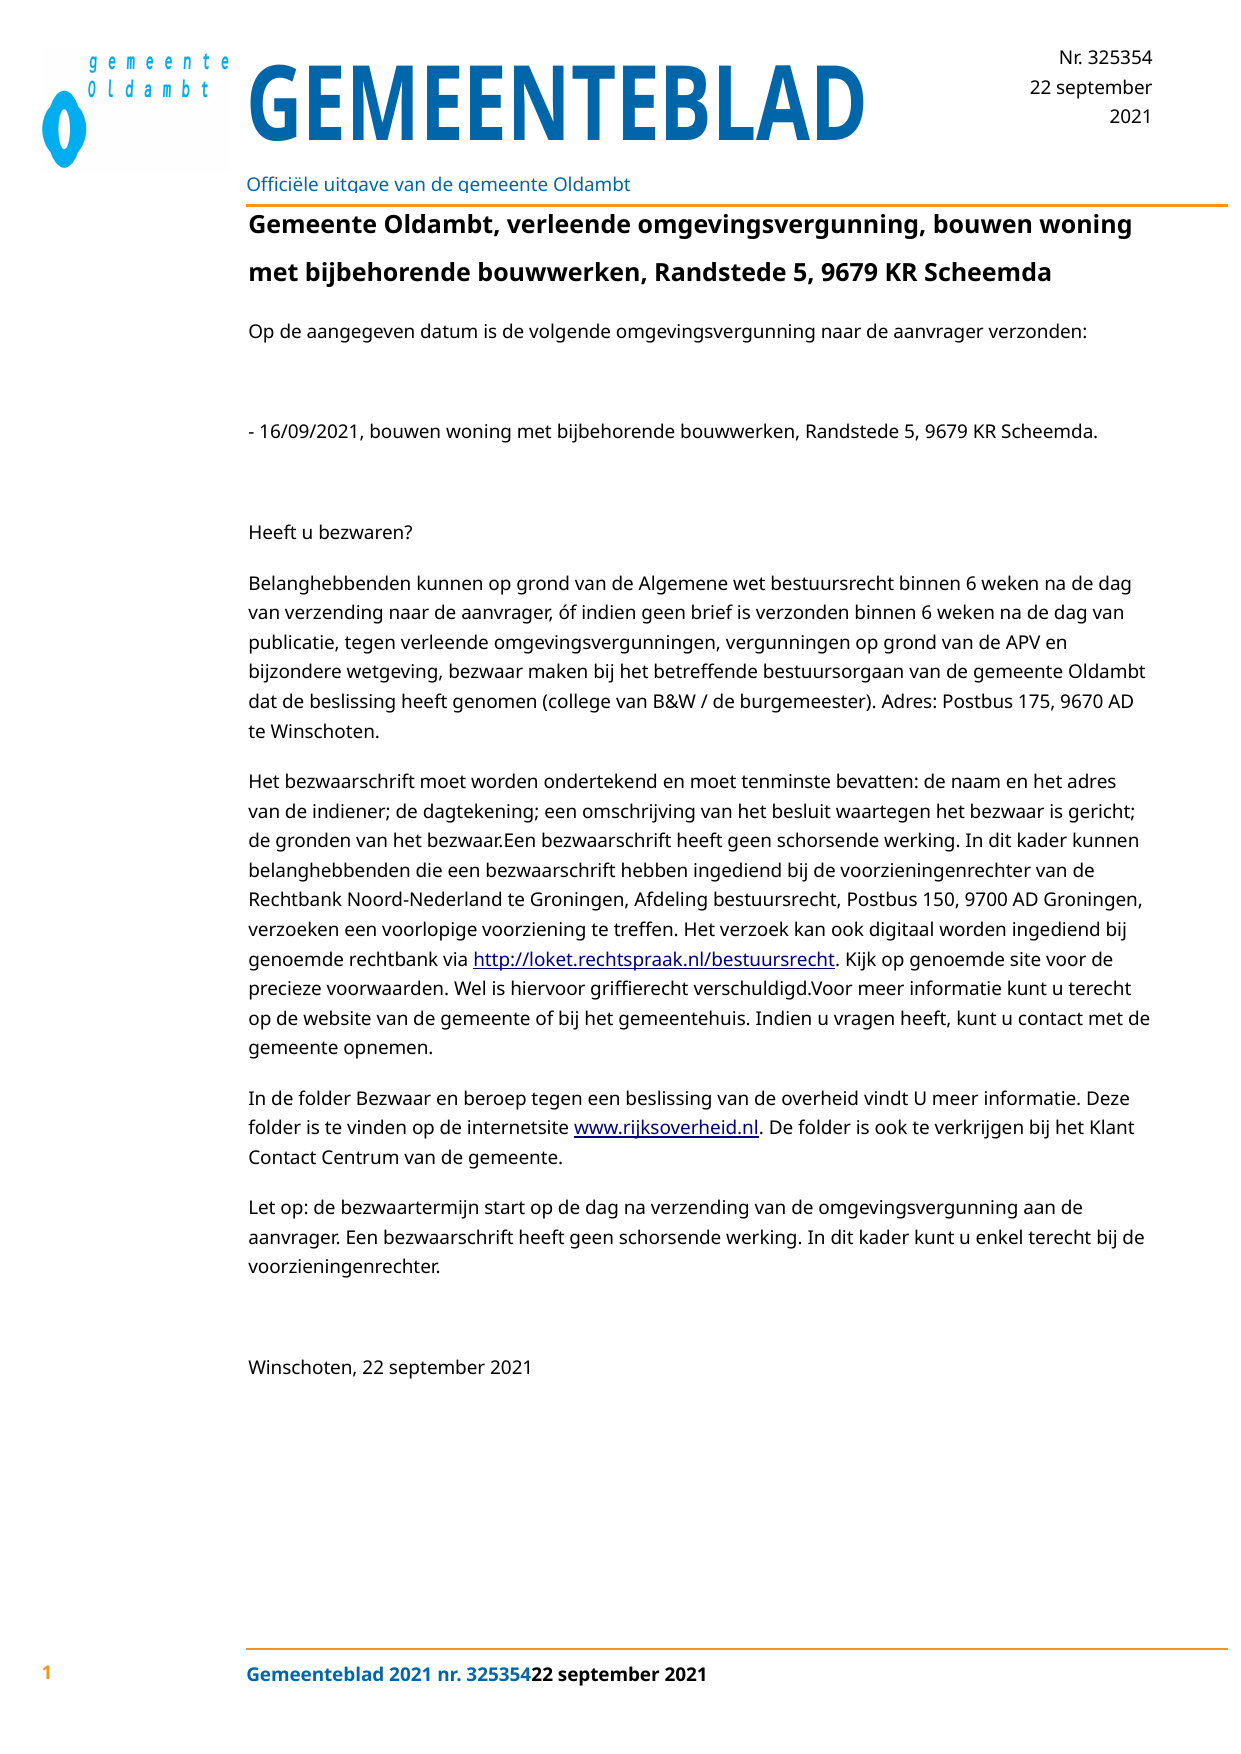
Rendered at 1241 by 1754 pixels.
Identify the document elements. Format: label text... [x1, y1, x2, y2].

text In de folder Bezwaar en beroep tegen een beslissing van de overheid vindt U meer informatie. Deze folder is te vinden op de internetsite www.rijksoverheid.nl. De folder is ook te verkrijgen bij het Klant Contact Centrum van de gemeente. [248, 1085, 1152, 1170]
text Het bezwaarschrift moet worden ondertekend en moet tenminste bevatten: de naam en het adres van de indiener; de dagtekening; een omschrijving van het besluit waartegen het bezwaar is gericht; de gronden van het bezwaar.Een bezwaarschrift heeft geen schorsende werking. In dit kader kunnen belanghebbenden die een bezwaarschrift hebben ingediend bij de voorzieningenrechter van de Rechtbank Noord-Nederland te Groningen, Afdeling bestuursrecht, Postbus 150, 9700 AD Groningen, verzoeken een voorlopige voorziening te treffen. Het verzoek kan ook digitaal worden ingediend bij genoemde rechtbank via http://loket.rechtspraak.nl/bestuursrecht. Kijk op genoemde site voor de precieze voorwaarden. Wel is hiervoor griffierecht verschuldigd.Voor meer informatie kunt u terecht op de website van de gemeente of bij het gemeentehuis. Indien u vragen heeft, kunt u contact met de gemeente opnemen. [248, 768, 1152, 1060]
picture [41, 47, 231, 172]
text Belanghebbenden kunnen op grond van de Algemene wet bestuursrecht binnen 6 weken na de dag van verzending naar de aanvrager, óf indien geen brief is verzonden binnen 6 weken na de dag van publicatie, tegen verleende omgevingsvergunningen, vergunningen op grond van de APV en bijzondere wetgeving, bezwaar maken bij het betreffende bestuursorgaan van de gemeente Oldambt dat de beslissing heeft genomen (college van B&W / de burgemeester). Adres: Postbus 175, 9670 AD te Winschoten. [248, 570, 1152, 744]
text Heeft u bezwaren? [248, 519, 1152, 545]
text Winschoten, 22 september 2021 [248, 1354, 1152, 1380]
text - 16/09/2021, bouwen woning met bijbehorende bouwwerken, Randstede 5, 9679 KR Scheemda. [248, 419, 1152, 444]
text Let op: de bezwaartermijn start op de dag na verzending van de omgevingsvergunning aan de aanvrager. Een bezwaarschrift heeft geen schorsende werking. In dit kader kunt u enkel terecht bij de voorzieningenrechter. [248, 1194, 1152, 1279]
text Gemeente Oldambt, verleende omgevingsvergunning, bouwen woning met bijbehorende bouwwerken, Randstede 5, 9679 KR Scheemda [248, 207, 1152, 288]
text Op de aangegeven datum is de volgende omgevingsvergunning naar de aanvrager verzonden: [248, 318, 1152, 344]
